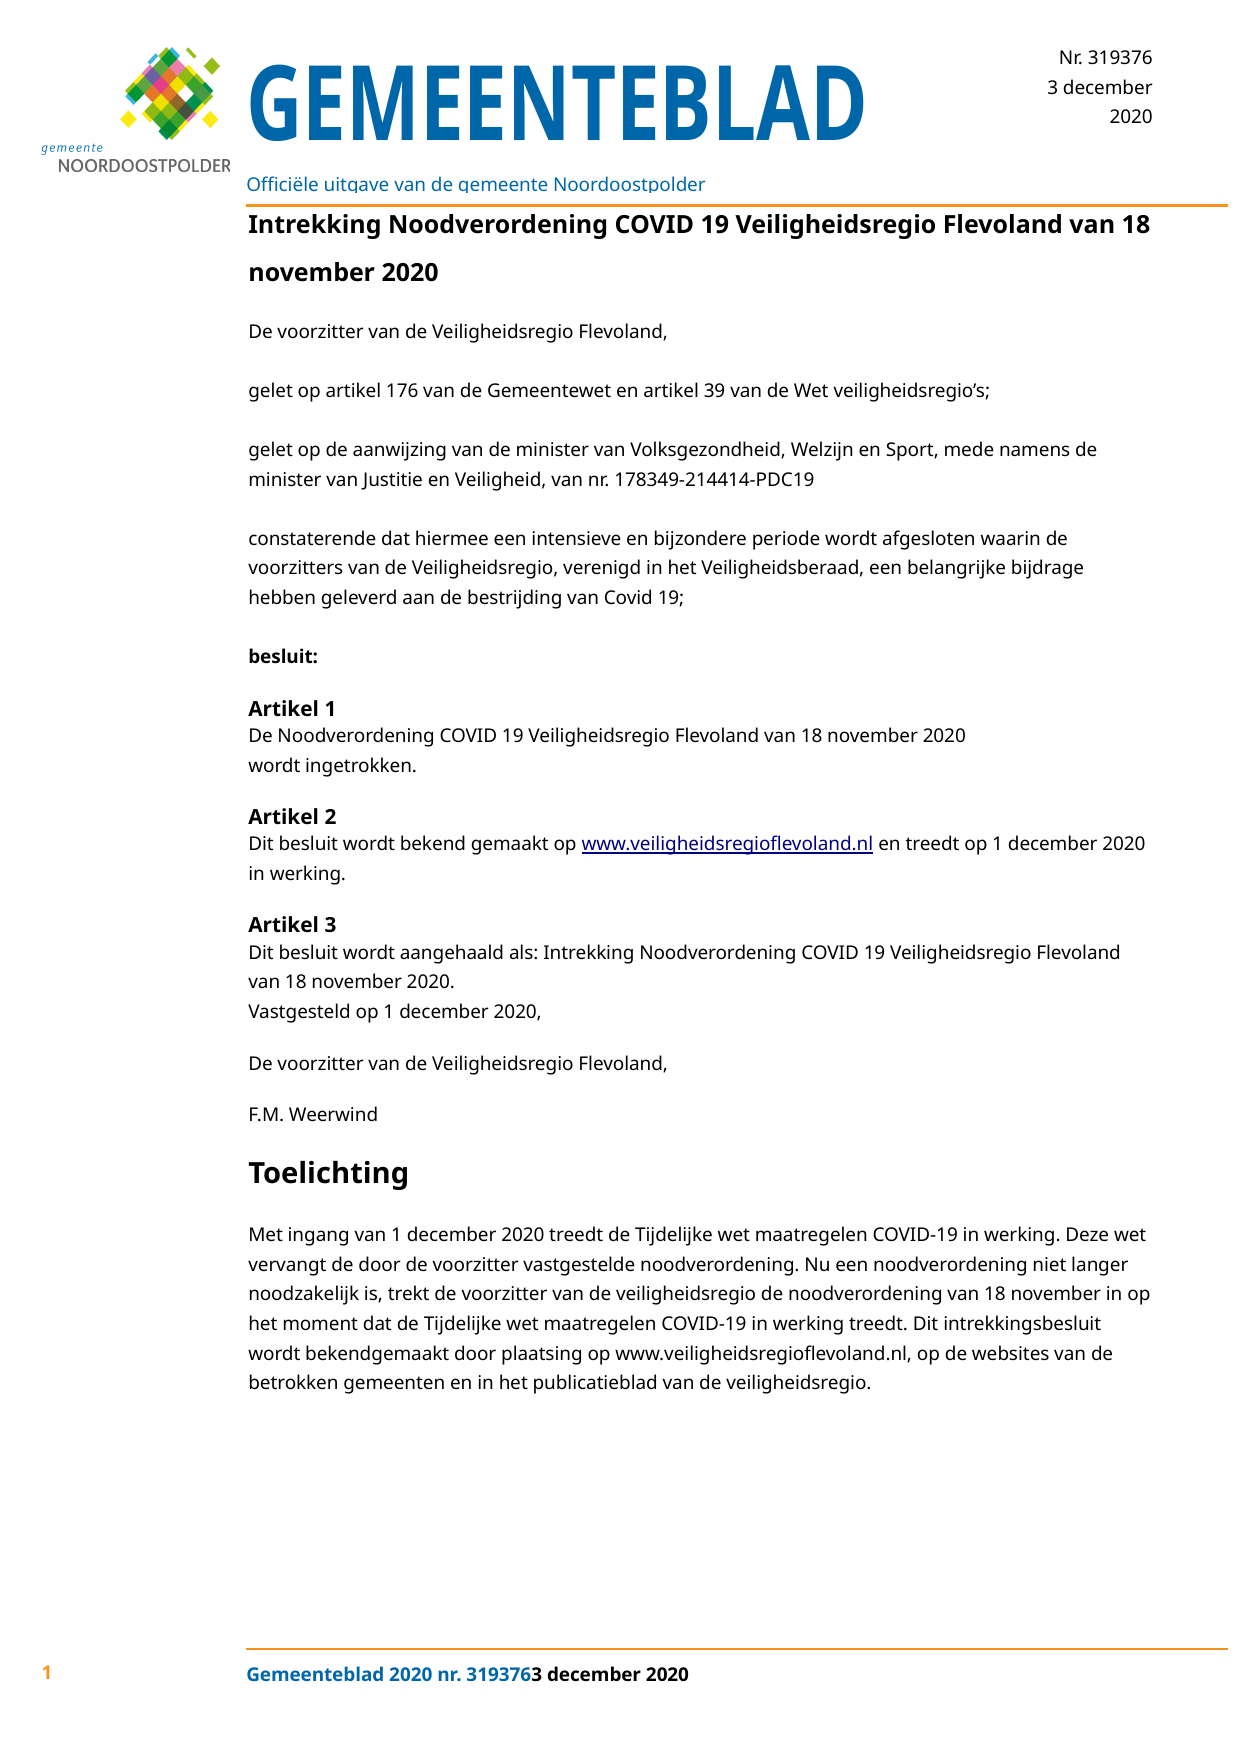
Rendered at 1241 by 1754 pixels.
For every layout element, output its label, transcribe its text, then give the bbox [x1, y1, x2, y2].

text Intrekking Noodverordening COVID 19 Veiligheidsregio Flevoland van 18 november 2020 [248, 207, 1152, 288]
text wordt ingetrokken. [248, 752, 1152, 777]
picture [41, 47, 231, 172]
text Met ingang van 1 december 2020 treedt de Tijdelijke wet maatregelen COVID-19 in werking. Deze wet vervangt de door de voorzitter vastgestelde noodverordening. Nu een noodverordening niet langer noodzakelijk is, trekt de voorzitter van de veiligheidsregio de noodverordening van 18 november in op het moment dat de Tijdelijke wet maatregelen COVID-19 in werking treedt. Dit intrekkingsbesluit wordt bekendgemaakt door plaatsing op www.veiligheidsregioflevoland.nl, op de websites van de betrokken gemeenten en in het publicatieblad van de veiligheidsregio. [248, 1221, 1152, 1395]
text Dit besluit wordt bekend gemaakt op www.veiligheidsregioflevoland.nl en treedt op 1 december 2020 in werking. [248, 831, 1152, 886]
text Vastgesteld op 1 december 2020, [248, 998, 1152, 1024]
text Artikel 3 [248, 911, 1152, 939]
text Dit besluit wordt aangehaald als: Intrekking Noodverordening COVID 19 Veiligheidsregio Flevoland van 18 november 2020. [248, 939, 1152, 994]
text Artikel 1 [248, 694, 1152, 722]
text De Noodverordening COVID 19 Veiligheidsregio Flevoland van 18 november 2020 [248, 722, 1152, 748]
text gelet op artikel 176 van de Gemeentewet en artikel 39 van de Wet veiligheidsregio’s; [248, 377, 1152, 403]
text besluit: [248, 643, 1152, 669]
text Artikel 2 [248, 802, 1152, 831]
text De voorzitter van de Veiligheidsregio Flevoland, [248, 318, 1152, 344]
text F.M. Weerwind [248, 1101, 1152, 1127]
text gelet op de aanwijzing van de minister van Volksgezondheid, Welzijn en Sport, mede namens de minister van Justitie en Veiligheid, van nr. 178349-214414-PDC19 [248, 436, 1152, 492]
text De voorzitter van de Veiligheidsregio Flevoland, [248, 1050, 1152, 1075]
text Toelichting [248, 1153, 1152, 1192]
text constaterende dat hiermee een intensieve en bijzondere periode wordt afgesloten waarin de voorzitters van de Veiligheidsregio, verenigd in het Veiligheidsberaad, een belangrijke bijdrage hebben geleverd aan de bestrijding van Covid 19; [248, 525, 1152, 610]
